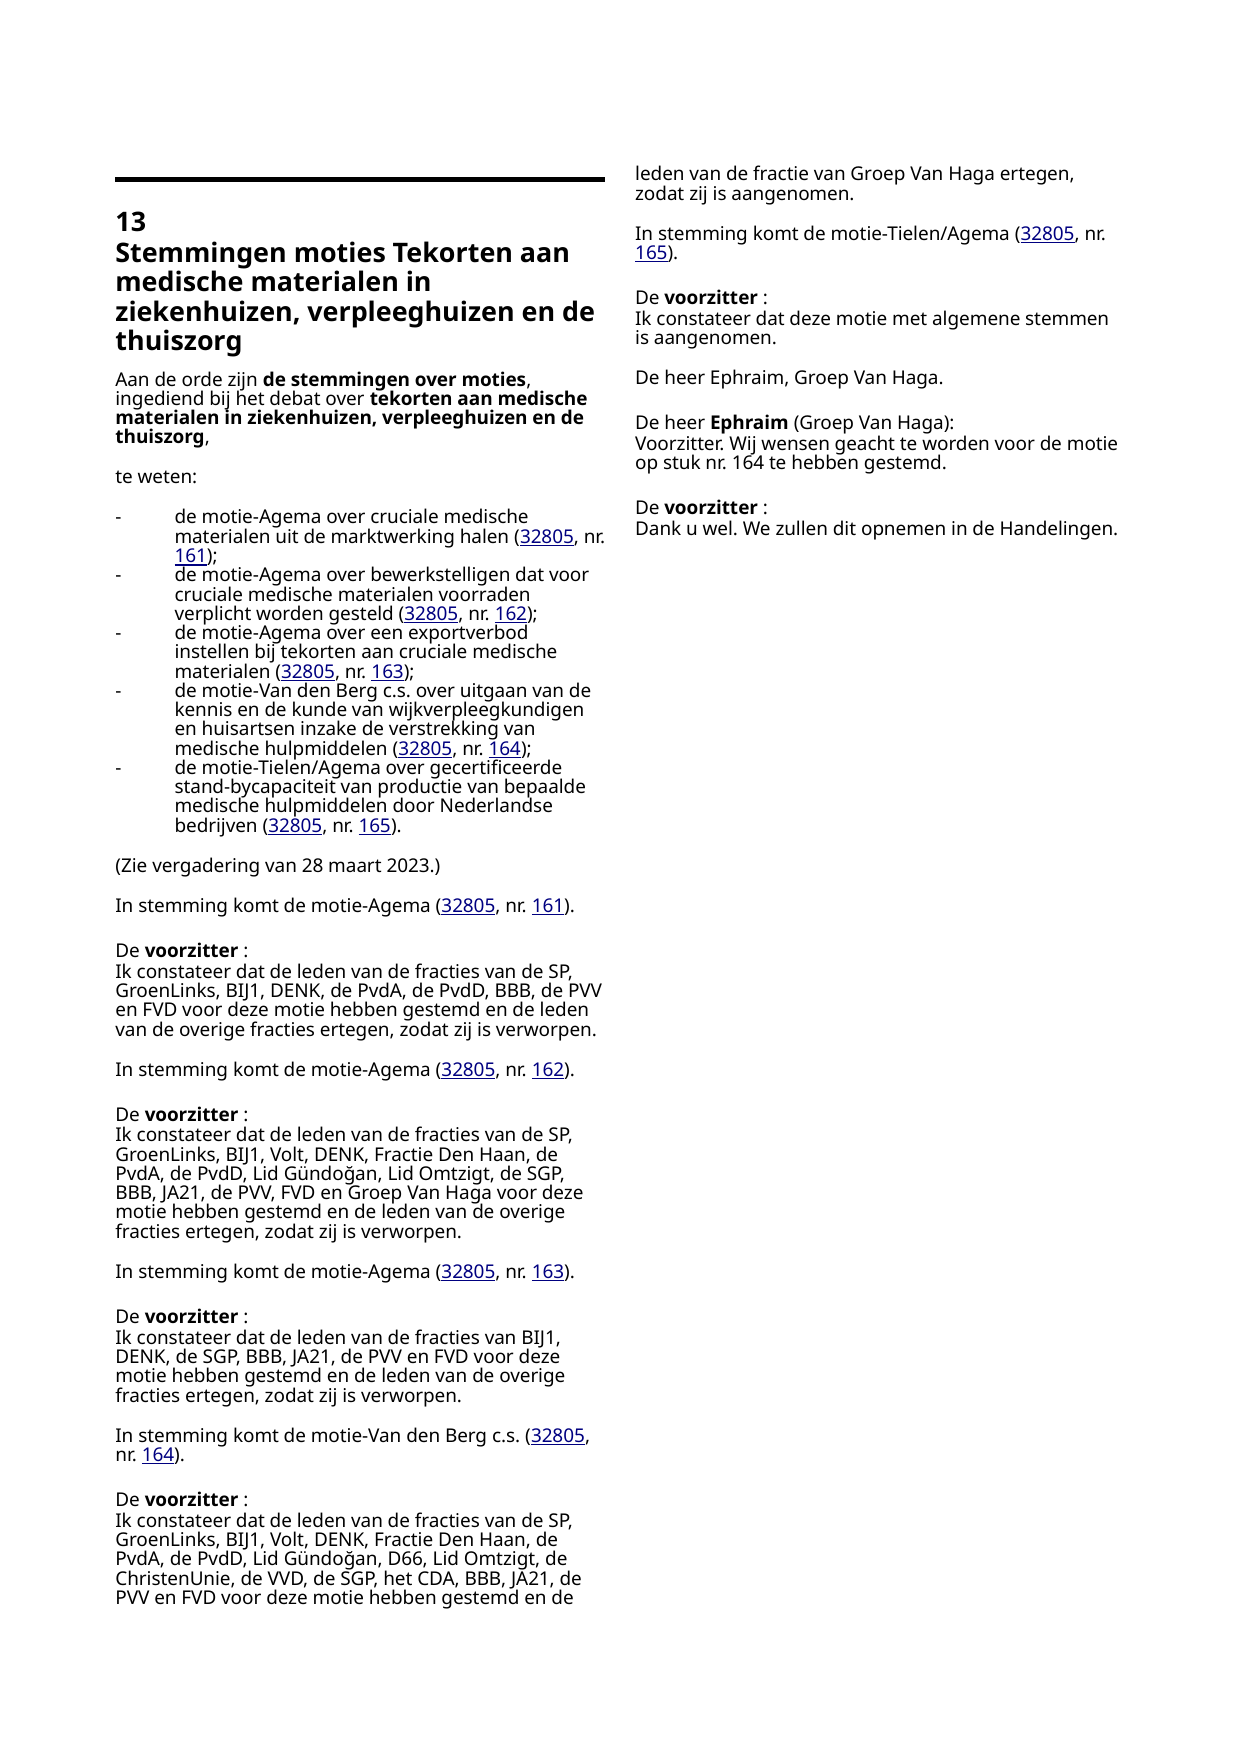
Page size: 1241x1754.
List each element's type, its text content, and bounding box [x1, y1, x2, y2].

text Dank u wel. We zullen dit opnemen in de Handelingen. [635, 520, 1125, 539]
text In stemming komt de motie-Agema (32805, nr. 162). [115, 1061, 605, 1080]
text Ik constateer dat de leden van de fracties van de SP, GroenLinks, BIJ1, Volt, DENK, Fractie Den Haan, de PvdA, de PvdD, Lid Gündoğan, Lid Omtzigt, de SGP, BBB, JA21, de PVV, FVD en Groep Van Haga voor deze motie hebben gestemd en de leden van de overige fracties ertegen, zodat zij is verworpen. [115, 1126, 605, 1242]
text (Zie vergadering van 28 maart 2023.) [115, 857, 605, 876]
text De voorzitter : [115, 1101, 605, 1126]
text te weten: [115, 468, 605, 488]
text De voorzitter : [115, 1486, 605, 1512]
text Aan de orde zijn de stemmingen over moties, ingediend bij het debat over tekorten aan medische materialen in ziekenhuizen, verpleeghuizen en de thuiszorg, [115, 371, 605, 448]
text De heer Ephraim, Groep Van Haga. [635, 369, 1125, 388]
text De voorzitter : [115, 1303, 605, 1329]
text Ik constateer dat de leden van de fracties van de SP, GroenLinks, BIJ1, Volt, DENK, Fractie Den Haan, de PvdA, de PvdD, Lid Gündoğan, D66, Lid Omtzigt, de ChristenUnie, de VVD, de SGP, het CDA, BBB, JA21, de PVV en FVD voor deze motie hebben gestemd en de [115, 1512, 605, 1608]
text 13 [115, 203, 605, 239]
text In stemming komt de motie-Agema (32805, nr. 161). [115, 897, 605, 916]
text De voorzitter : [635, 284, 1125, 310]
text De heer Ephraim (Groep Van Haga): [635, 409, 1125, 435]
text In stemming komt de motie-Tielen/Agema (32805, nr. 165). [635, 225, 1125, 263]
list de motie-Agema over een exportverbod instellen bij tekorten aan cruciale medische materialen (32805, nr. 163); [115, 624, 605, 682]
text Stemmingen moties Tekorten aan medische materialen in ziekenhuizen, verpleeghuizen en de thuiszorg [115, 239, 605, 371]
text In stemming komt de motie-Van den Berg c.s. (32805, nr. 164). [115, 1427, 605, 1465]
list de motie-Agema over bewerkstelligen dat voor cruciale medische materialen voorraden verplicht worden gesteld (32805, nr. 162); [115, 566, 605, 624]
list de motie-Tielen/Agema over gecertificeerde stand-bycapaciteit van productie van bepaalde medische hulpmiddelen door Nederlandse bedrijven (32805, nr. 165). [115, 759, 605, 836]
list de motie-Agema over cruciale medische materialen uit de marktwerking halen (32805, nr. 161); [115, 508, 605, 566]
text leden van de fractie van Groep Van Haga ertegen, zodat zij is aangenomen. [635, 165, 1125, 204]
text Ik constateer dat de leden van de fracties van de SP, GroenLinks, BIJ1, DENK, de PvdA, de PvdD, BBB, de PVV en FVD voor deze motie hebben gestemd en de leden van de overige fracties ertegen, zodat zij is verworpen. [115, 963, 605, 1040]
text In stemming komt de motie-Agema (32805, nr. 163). [115, 1263, 605, 1282]
text De voorzitter : [635, 494, 1125, 520]
text De voorzitter : [115, 937, 605, 963]
text Ik constateer dat de leden van de fracties van BIJ1, DENK, de SGP, BBB, JA21, de PVV en FVD voor deze motie hebben gestemd en de leden van de overige fracties ertegen, zodat zij is verworpen. [115, 1329, 605, 1406]
text Ik constateer dat deze motie met algemene stemmen is aangenomen. [635, 310, 1125, 348]
list de motie-Van den Berg c.s. over uitgaan van de kennis en de kunde van wijkverpleegkundigen en huisartsen inzake de verstrekking van medische hulpmiddelen (32805, nr. 164); [115, 682, 605, 759]
text Voorzitter. Wij wensen geacht te worden voor de motie op stuk nr. 164 te hebben gestemd. [635, 435, 1125, 473]
